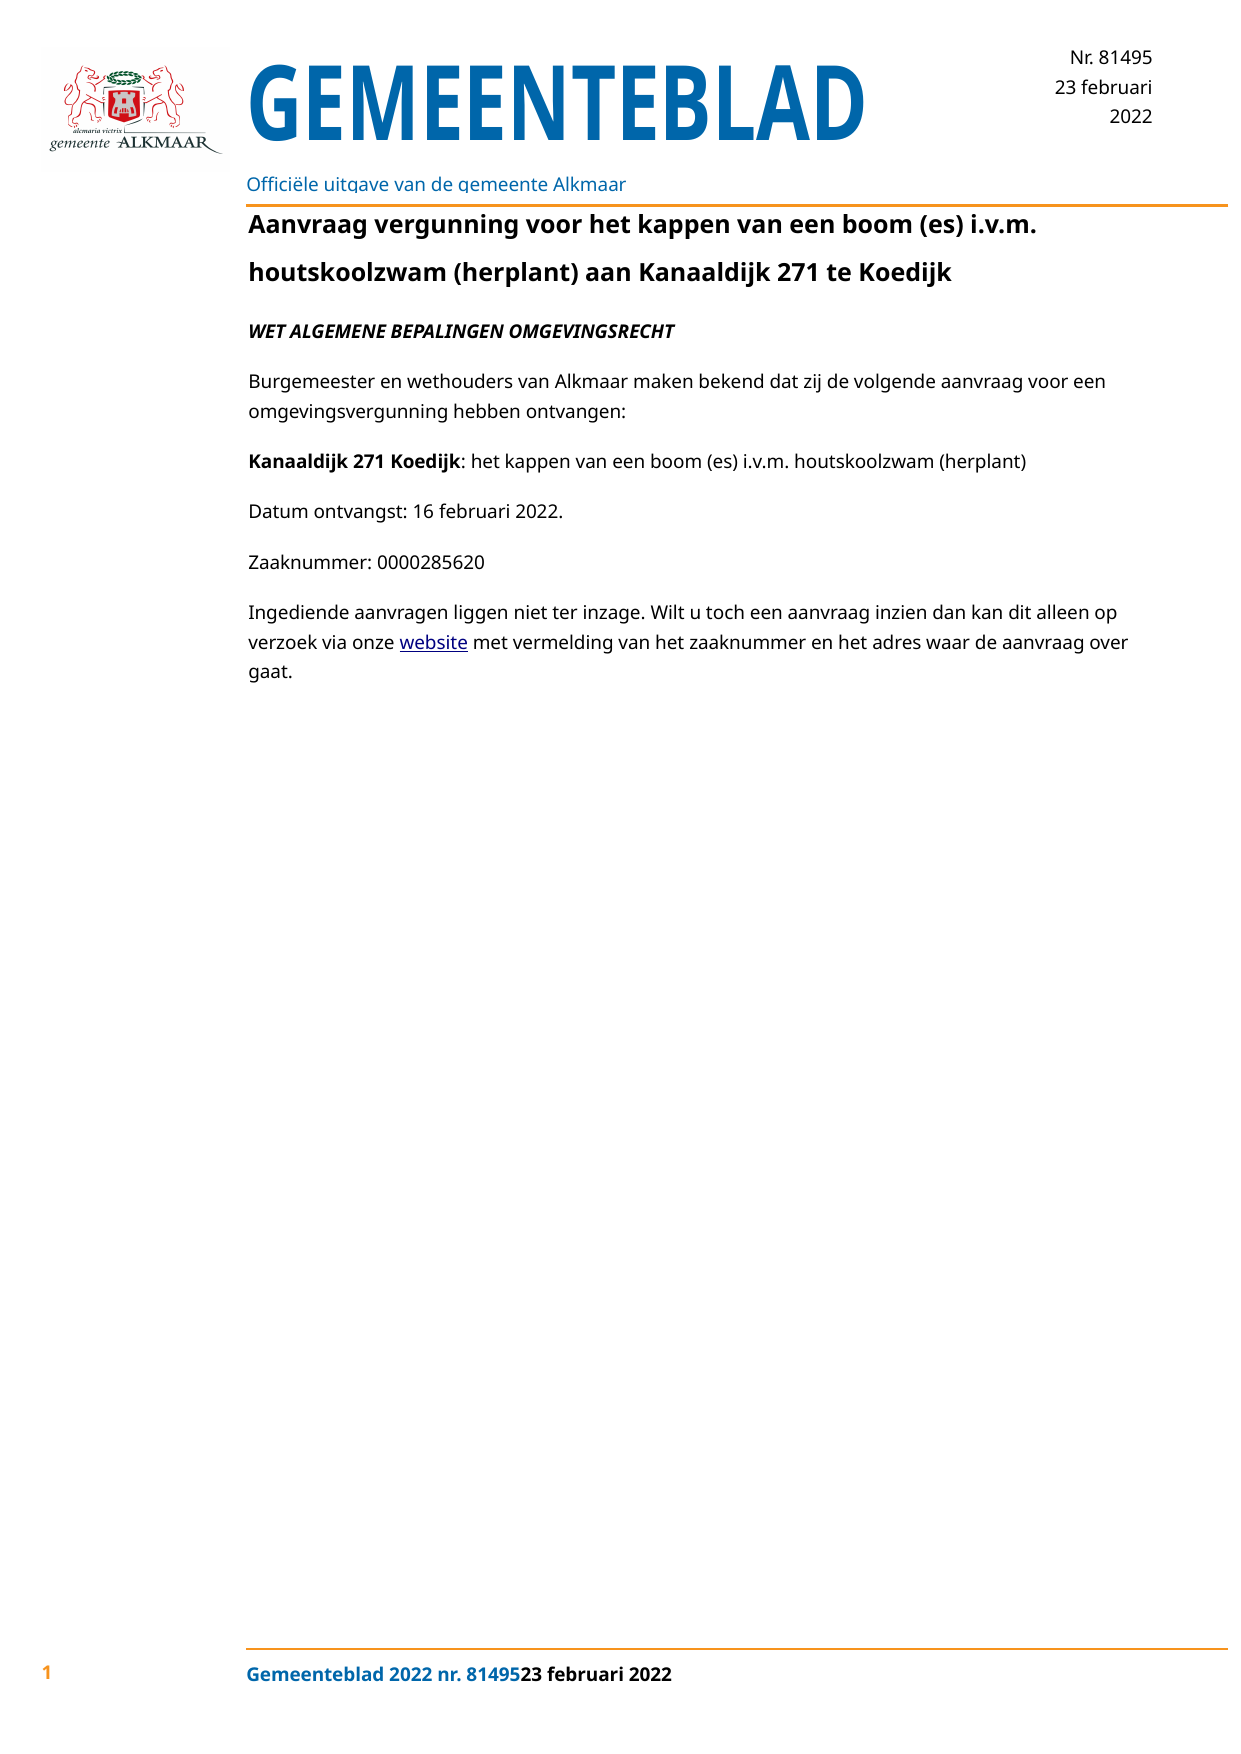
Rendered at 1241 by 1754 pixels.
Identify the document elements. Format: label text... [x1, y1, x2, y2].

text Zaaknummer: 0000285620 [248, 549, 1152, 575]
text Kanaaldijk 271 Koedijk: het kappen van een boom (es) i.v.m. houtskoolzwam (herplant) [248, 448, 1152, 474]
picture [41, 47, 231, 172]
text Burgemeester en wethouders van Alkmaar maken bekend dat zij de volgende aanvraag voor een omgevingsvergunning hebben ontvangen: [248, 368, 1152, 424]
text WET ALGEMENE BEPALINGEN OMGEVINGSRECHT [248, 318, 1152, 344]
text Ingediende aanvragen liggen niet ter inzage. Wilt u toch een aanvraag inzien dan kan dit alleen op verzoek via onze website met vermelding van het zaaknummer en het adres waar de aanvraag over gaat. [248, 599, 1152, 684]
text Aanvraag vergunning voor het kappen van een boom (es) i.v.m. houtskoolzwam (herplant) aan Kanaaldijk 271 te Koedijk [248, 207, 1152, 288]
text Datum ontvangst: 16 februari 2022. [248, 499, 1152, 524]
